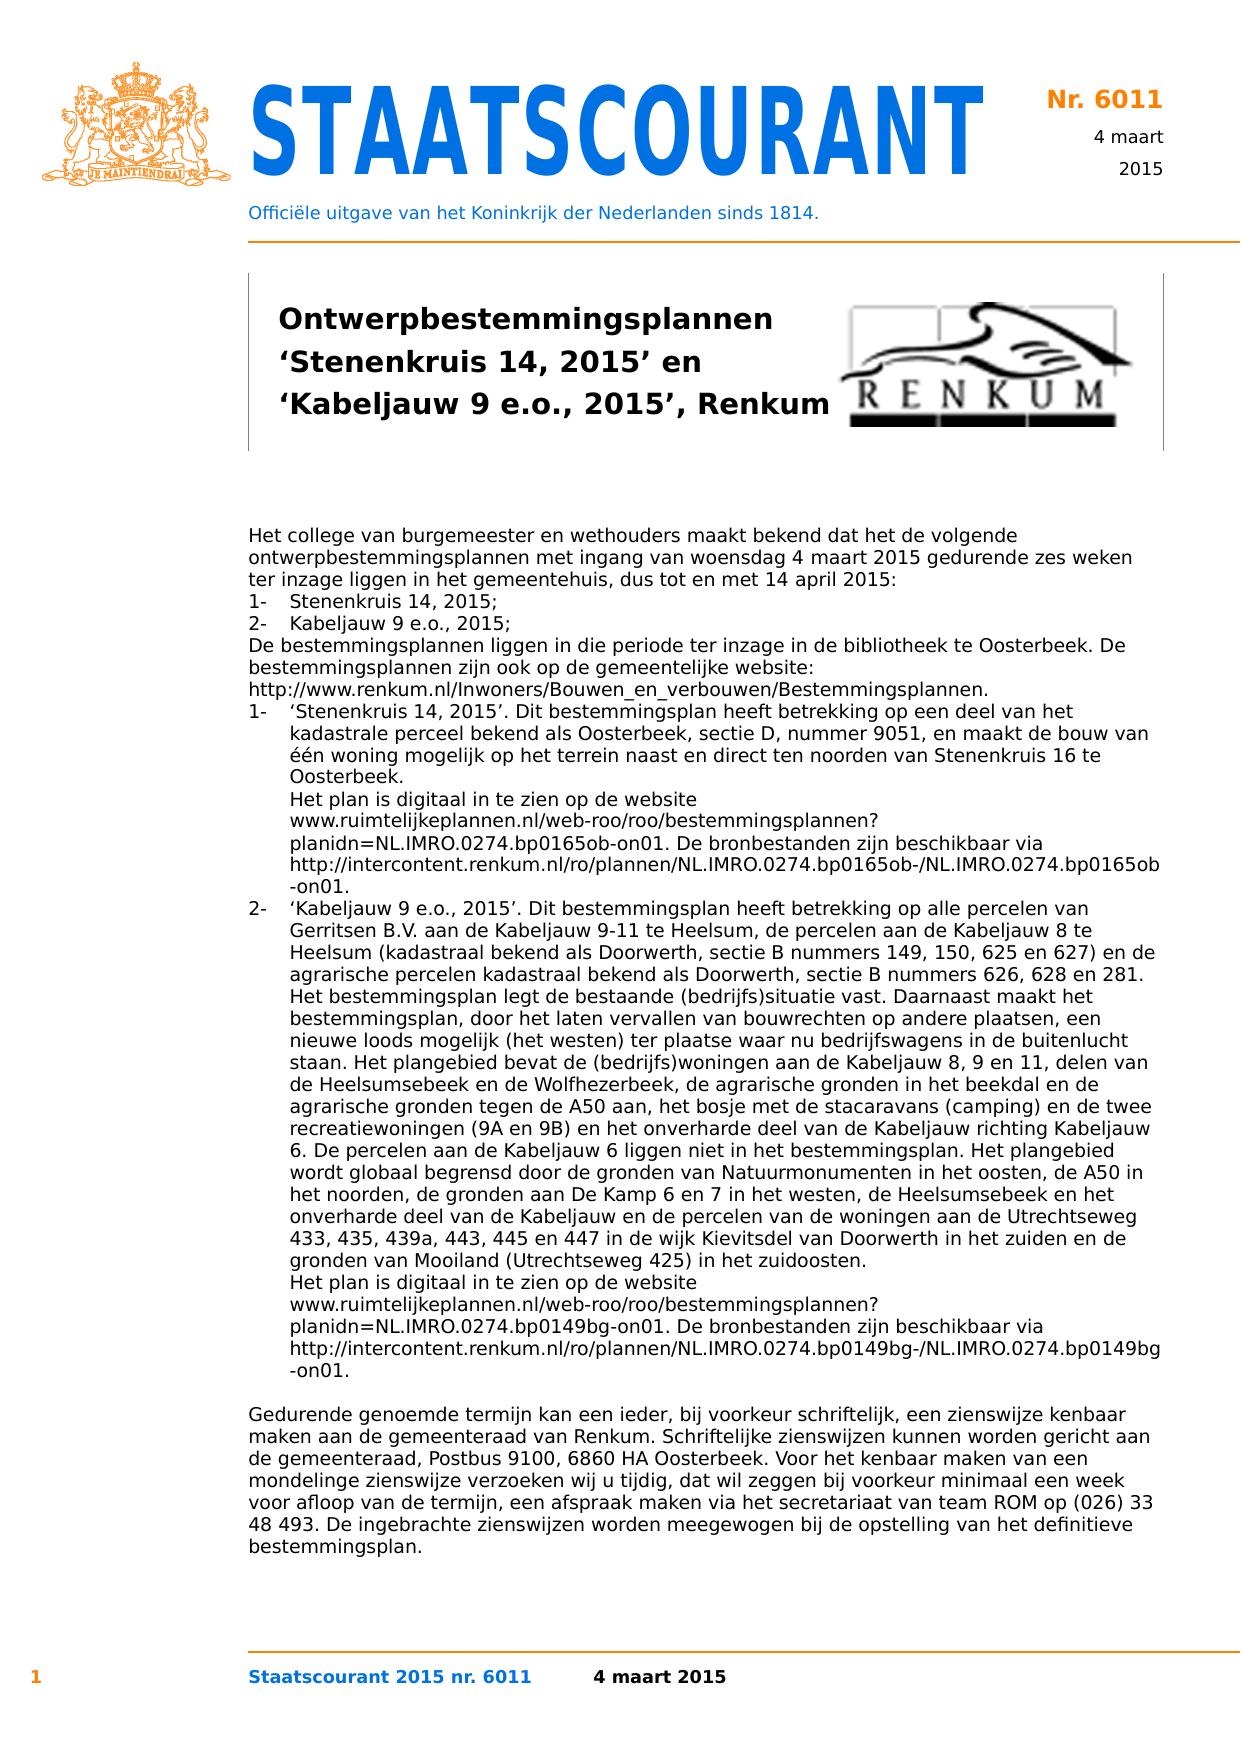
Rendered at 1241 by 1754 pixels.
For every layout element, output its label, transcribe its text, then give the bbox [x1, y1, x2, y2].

picture [838, 302, 1134, 427]
table_cell 2015 [998, 153, 1240, 203]
table_header Nr. 6011 [998, 62, 1240, 121]
text Het plan is digitaal in te zien op de website www.ruimtelijkeplannen.nl/web-roo/roo/bestemmingsplannen?planidn=NL.IMRO.0274.bp0165ob-on01. De bronbestanden zijn beschikbaar via http://intercontent.renkum.nl/ro/plannen/NL.IMRO.0274.bp0165ob-/NL.IMRO.0274.bp0165ob-on01. [289, 788, 1163, 898]
text De bestemmingsplannen liggen in die periode ter inzage in de bibliotheek te Oosterbeek. De bestemmingsplannen zijn ook op de gemeentelijke website: http://www.renkum.nl/Inwoners/Bouwen_en_verbouwen/Bestemmingsplannen. [248, 634, 1163, 701]
subtitle Ontwerpbestemmingsplannen ‘Stenenkruis 14, 2015’ en ‘Kabeljauw 9 e.o., 2015’, Renkum [249, 273, 1163, 451]
text 2- Kabeljauw 9 e.o., 2015; [248, 613, 1163, 634]
table_cell Officiële uitgave van het Koninkrijk der Nederlanden sinds 1814. [248, 203, 1240, 241]
text Het plan is digitaal in te zien op de website www.ruimtelijkeplannen.nl/web-roo/roo/bestemmingsplannen?planidn=NL.IMRO.0274.bp0149bg-on01. De bronbestanden zijn beschikbaar via http://intercontent.renkum.nl/ro/plannen/NL.IMRO.0274.bp0149bg-/NL.IMRO.0274.bp0149bg-on01. [289, 1272, 1163, 1382]
text Het college van burgemeester en wethouders maakt bekend dat het de volgende ontwerpbestemmingsplannen met ingang van woensdag 4 maart 2015 gedurende zes weken ter inzage liggen in het gemeentehuis, dus tot en met 14 april 2015: [248, 525, 1163, 591]
picture [41, 62, 231, 186]
text 1- Stenenkruis 14, 2015; [248, 591, 1163, 613]
table_cell 4 maart [998, 121, 1240, 153]
table_header STAATSCOURANT [248, 62, 998, 203]
table_header [25, 62, 248, 241]
text Gedurende genoemde termijn kan een ieder, bij voorkeur schriftelijk, een zienswijze kenbaar maken aan de gemeenteraad van Renkum. Schriftelijke zienswijzen kunnen worden gericht aan de gemeenteraad, Postbus 9100, 6860 HA Oosterbeek. Voor het kenbaar maken van een mondelinge zienswijze verzoeken wij u tijdig, dat wil zeggen bij voorkeur minimaal een week voor afloop van de termijn, een afspraak maken via het secretariaat van team ROM op (026) 33 48 493. De ingebrachte zienswijzen worden meegewogen bij de opstelling van het definitieve bestemmingsplan. [248, 1404, 1163, 1558]
text 1- ‘Stenenkruis 14, 2015’. Dit bestemmingsplan heeft betrekking op een deel van het kadastrale perceel bekend als Oosterbeek, sectie D, nummer 9051, en maakt de bouw van één woning mogelijk op het terrein naast en direct ten noorden van Stenenkruis 16 te Oosterbeek. [248, 701, 1163, 788]
text 2- ‘Kabeljauw 9 e.o., 2015’. Dit bestemmingsplan heeft betrekking op alle percelen van Gerritsen B.V. aan de Kabeljauw 9-11 te Heelsum, de percelen aan de Kabeljauw 8 te Heelsum (kadastraal bekend als Doorwerth, sectie B nummers 149, 150, 625 en 627) en de agrarische percelen kadastraal bekend als Doorwerth, sectie B nummers 626, 628 en 281. Het bestemmingsplan legt de bestaande (bedrijfs)situatie vast. Daarnaast maakt het bestemmingsplan, door het laten vervallen van bouwrechten op andere plaatsen, een nieuwe loods mogelijk (het westen) ter plaatse waar nu bedrijfswagens in de buitenlucht staan. Het plangebied bevat de (bedrijfs)woningen aan de Kabeljauw 8, 9 en 11, delen van de Heelsumsebeek en de Wolfhezerbeek, de agrarische gronden in het beekdal en de agrarische gronden tegen de A50 aan, het bosje met de stacaravans (camping) en de twee recreatiewoningen (9A en 9B) en het onverharde deel van de Kabeljauw richting Kabeljauw 6. De percelen aan de Kabeljauw 6 liggen niet in het bestemmingsplan. Het plangebied wordt globaal begrensd door de gronden van Natuurmonumenten in het oosten, de A50 in het noorden, de gronden aan De Kamp 6 en 7 in het westen, de Heelsumsebeek en het onverharde deel van de Kabeljauw en de percelen van de woningen aan de Utrechtseweg 433, 435, 439a, 443, 445 en 447 in de wijk Kievitsdel van Doorwerth in het zuiden en de gronden van Mooiland (Utrechtseweg 425) in het zuidoosten. [248, 898, 1163, 1272]
